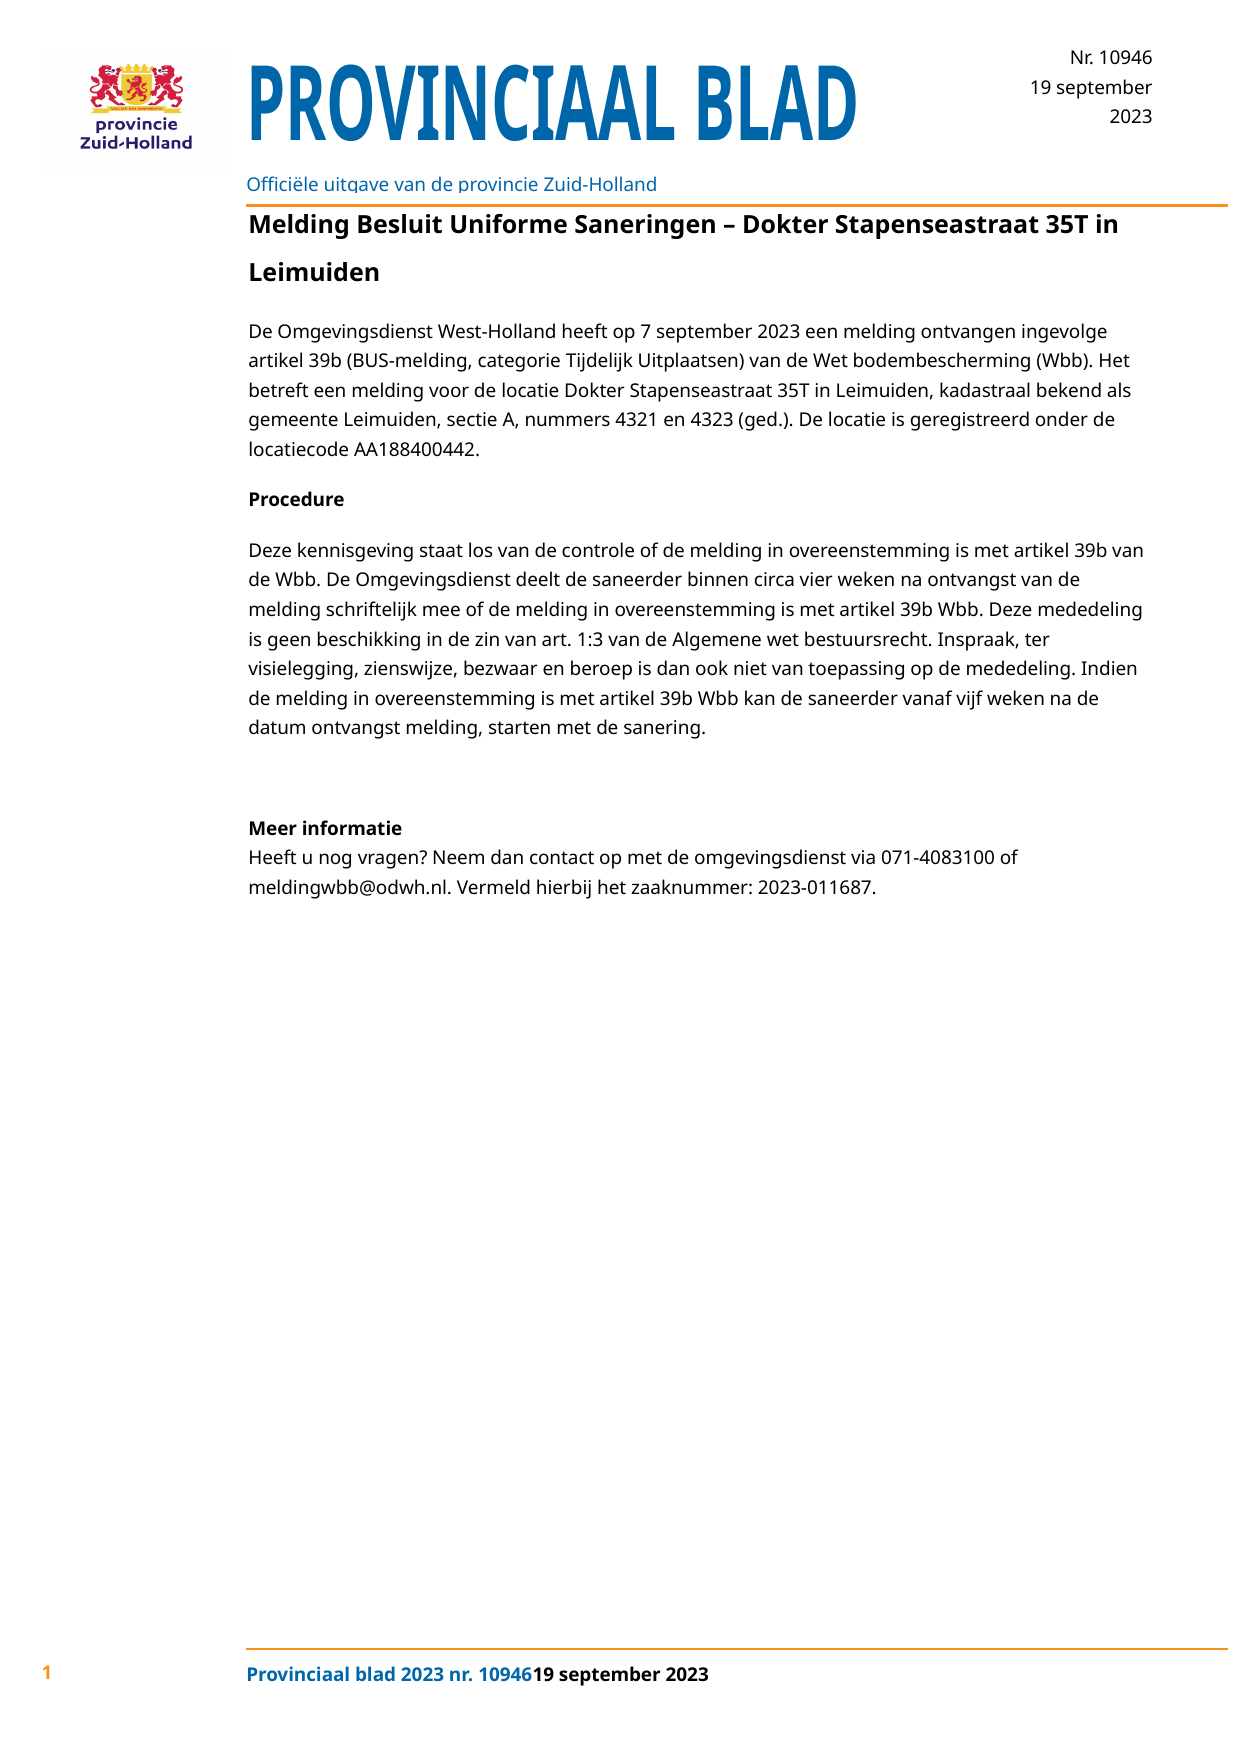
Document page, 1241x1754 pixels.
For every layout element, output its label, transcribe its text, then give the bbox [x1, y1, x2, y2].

text Procedure [248, 487, 1152, 512]
table_header Meer informatie [248, 816, 1152, 841]
text Heeft u nog vragen? Neem dan contact op met de omgevingsdienst via 071-4083100 of meldingwbb@odwh.nl. Vermeld hierbij het zaaknummer: 2023-011687. [248, 844, 1152, 900]
text Melding Besluit Uniforme Saneringen – Dokter Stapenseastraat 35T in Leimuiden [248, 207, 1152, 288]
text Deze kennisgeving staat los van de controle of de melding in overeenstemming is met artikel 39b van de Wbb. De Omgevingsdienst deelt de saneerder binnen circa vier weken na ontvangst van de melding schriftelijk mee of de melding in overeenstemming is met artikel 39b Wbb. Deze mededeling is geen beschikking in de zin van art. 1:3 van de Algemene wet bestuursrecht. Inspraak, ter visielegging, zienswijze, bezwaar en beroep is dan ook niet van toepassing op de mededeling. Indien de melding in overeenstemming is met artikel 39b Wbb kan de saneerder vanaf vijf weken na de datum ontvangst melding, starten met de sanering. [248, 537, 1152, 740]
picture [41, 47, 231, 172]
text De Omgevingsdienst West-Holland heeft op 7 september 2023 een melding ontvangen ingevolge artikel 39b (BUS-melding, categorie Tijdelijk Uitplaatsen) van de Wet bodembescherming (Wbb). Het betreft een melding voor de locatie Dokter Stapenseastraat 35T in Leimuiden, kadastraal bekend als gemeente Leimuiden, sectie A, nummers 4321 en 4323 (ged.). De locatie is geregistreerd onder de locatiecode AA188400442. [248, 318, 1152, 462]
